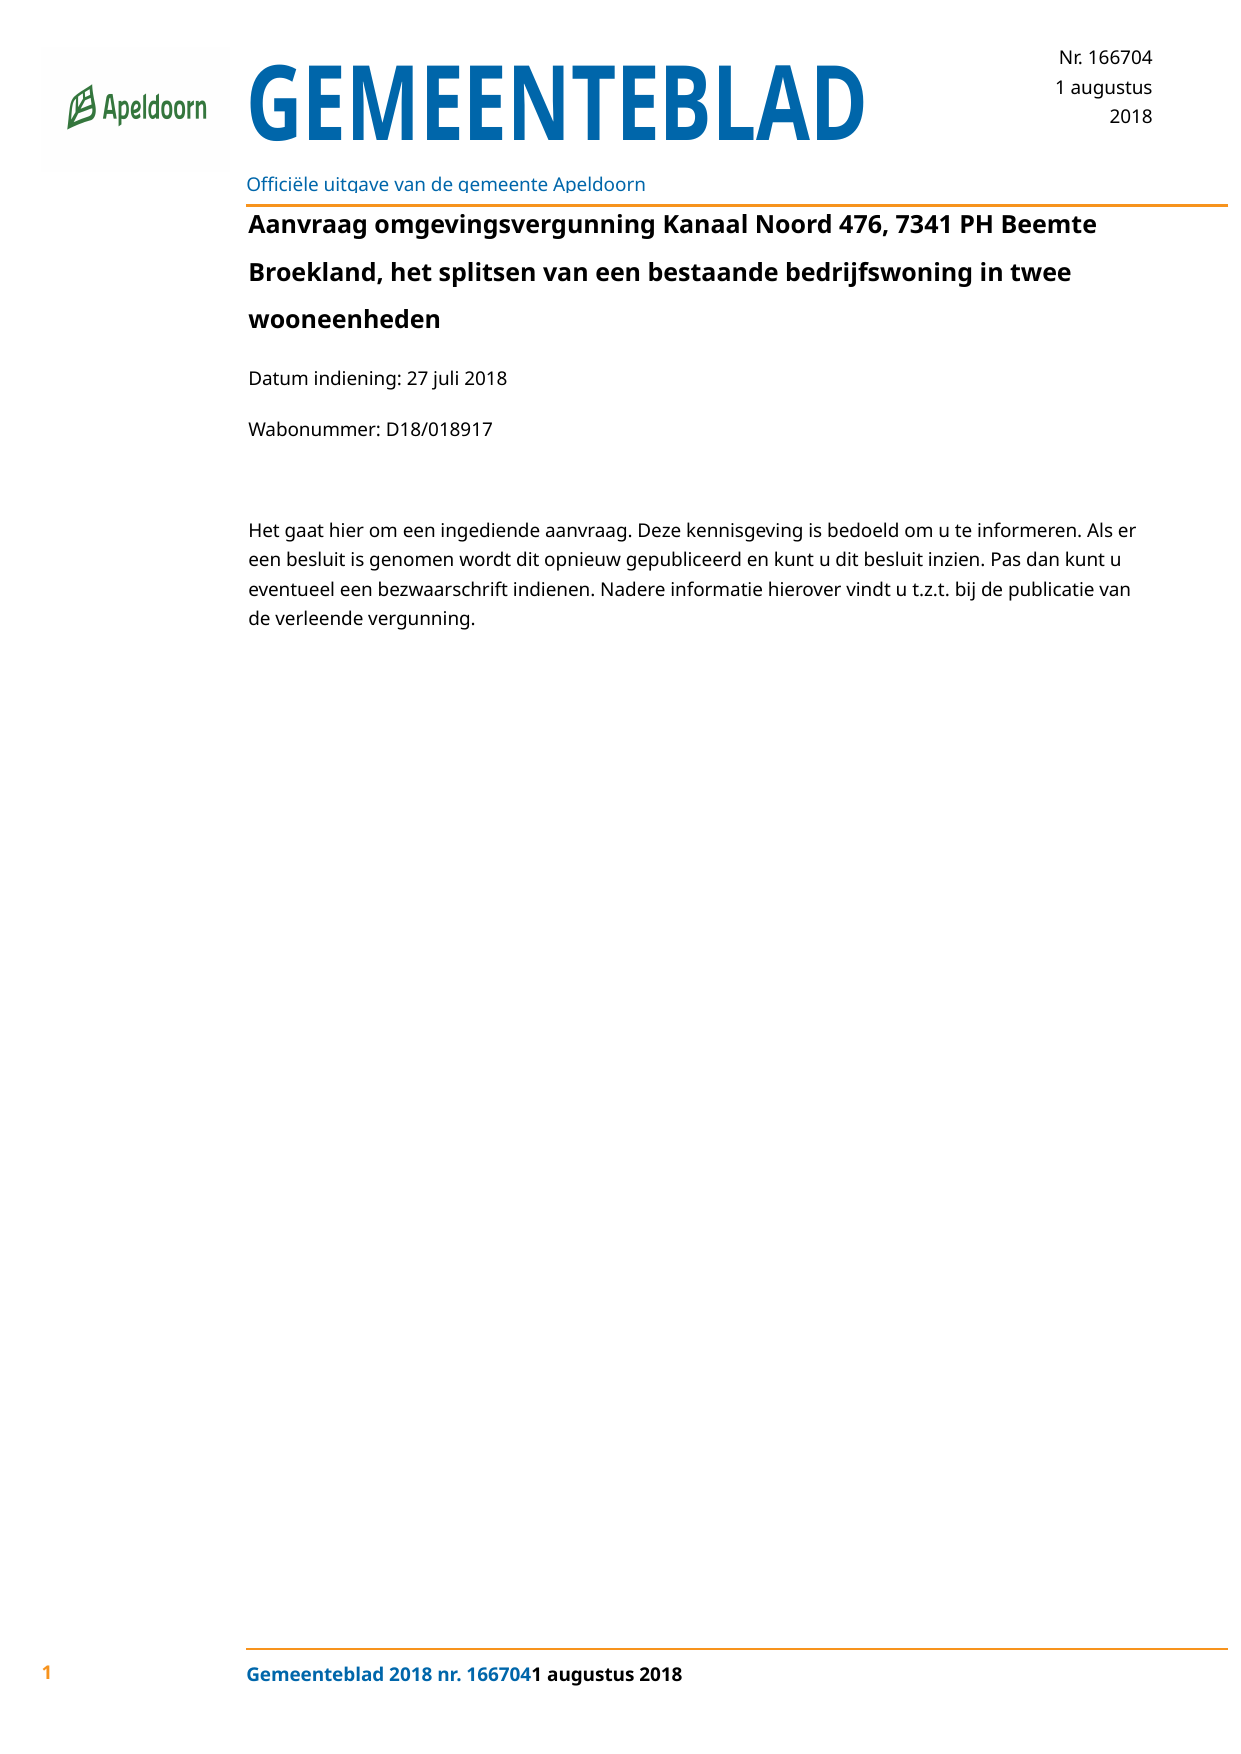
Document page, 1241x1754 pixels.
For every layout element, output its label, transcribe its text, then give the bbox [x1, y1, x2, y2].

text Het gaat hier om een ingediende aanvraag. Deze kennisgeving is bedoeld om u te informeren. Als er een besluit is genomen wordt dit opnieuw gepubliceerd en kunt u dit besluit inzien. Pas dan kunt u eventueel een bezwaarschrift indienen. Nadere informatie hierover vindt u t.z.t. bij de publicatie van de verleende vergunning. [248, 517, 1152, 631]
text Aanvraag omgevingsvergunning Kanaal Noord 476, 7341 PH Beemte Broekland, het splitsen van een bestaande bedrijfswoning in twee wooneenheden [248, 207, 1152, 336]
text Datum indiening: 27 juli 2018 [248, 366, 1152, 391]
text Wabonummer: D18/018917 [248, 416, 1152, 442]
picture [41, 47, 231, 172]
